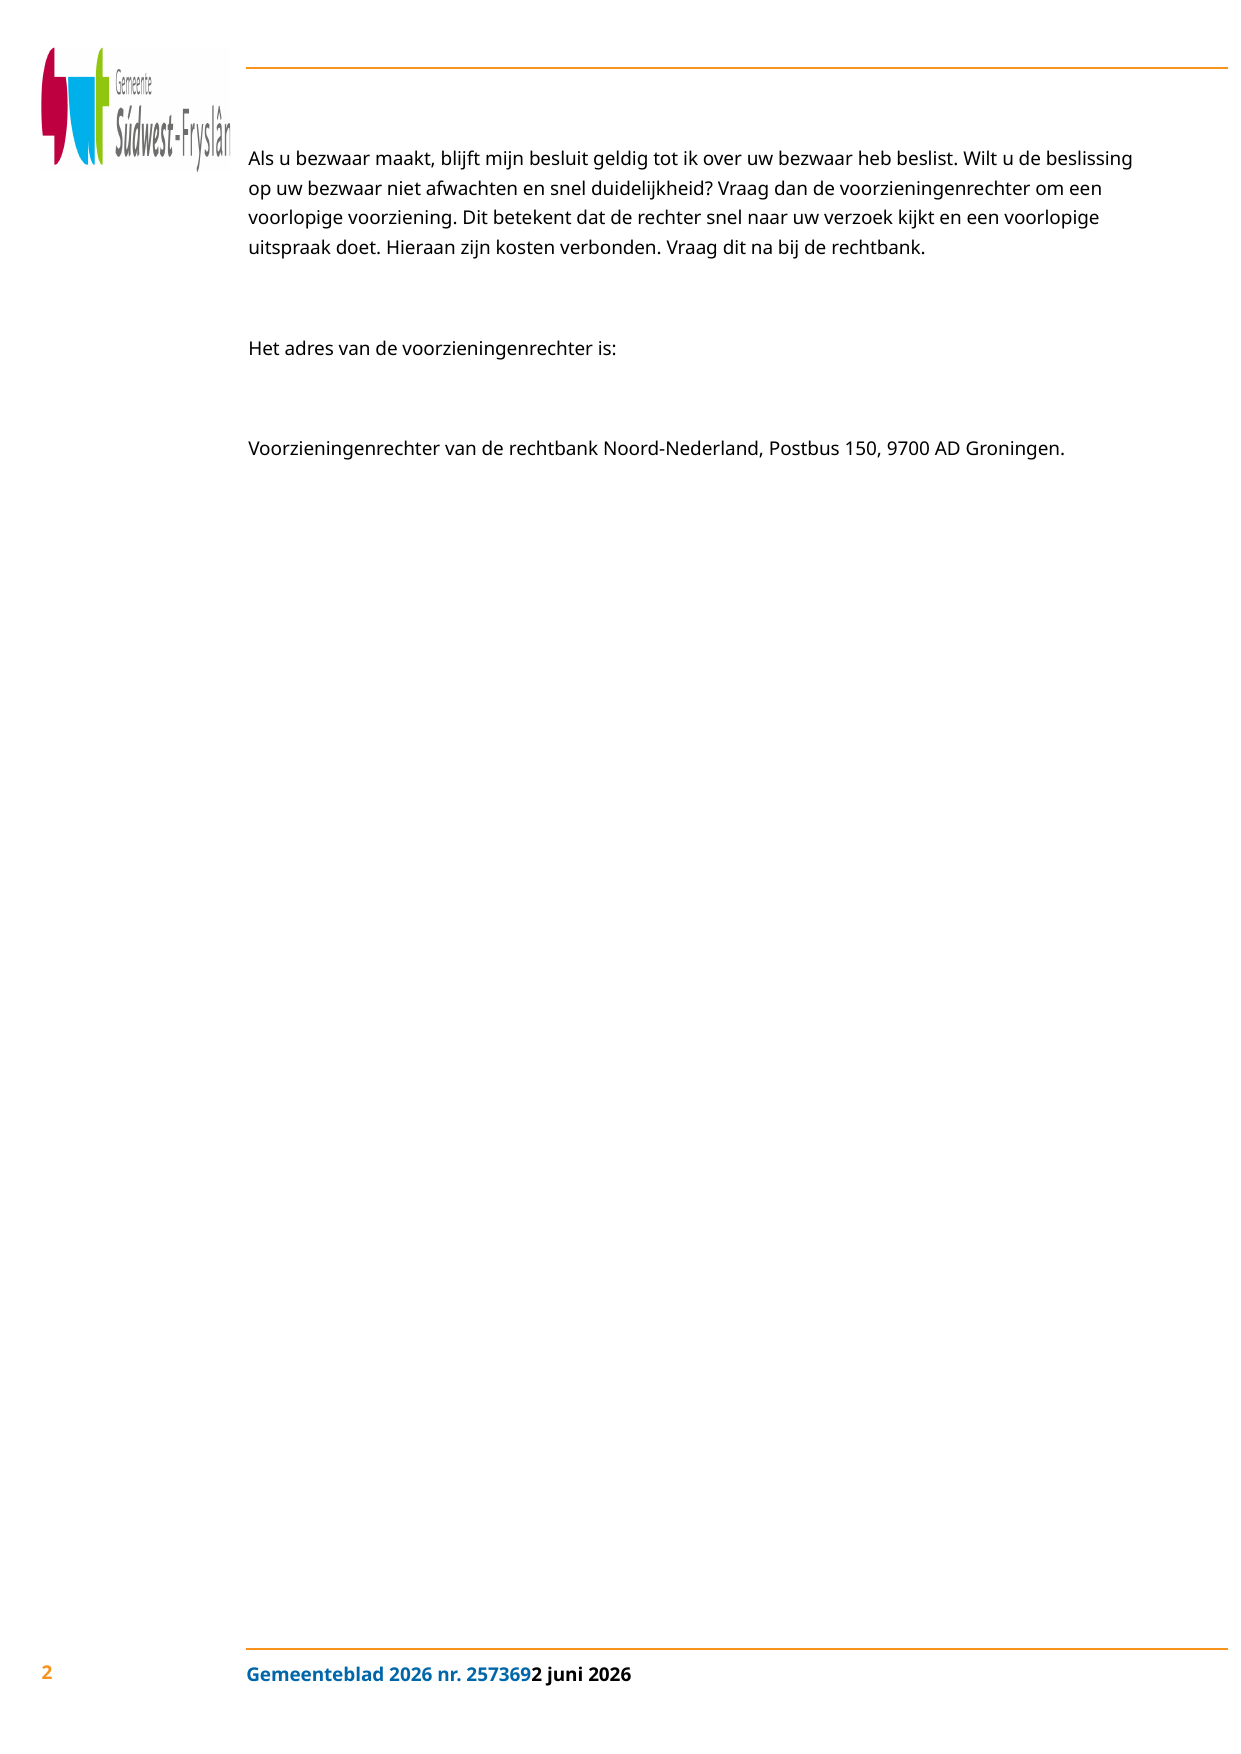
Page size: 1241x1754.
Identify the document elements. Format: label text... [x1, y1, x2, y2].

text Het adres van de voorzieningenrechter is: [248, 335, 1152, 361]
text Als u bezwaar maakt, blijft mijn besluit geldig tot ik over uw bezwaar heb beslist. Wilt u de beslissing op uw bezwaar niet afwachten en snel duidelijkheid? Vraag dan de voorzieningenrechter om een voorlopige voorziening. Dit betekent dat de rechter snel naar uw verzoek kijkt en een voorlopige uitspraak doet. Hieraan zijn kosten verbonden. Vraag dit na bij de rechtbank. [248, 145, 1152, 260]
picture [41, 47, 231, 172]
text Voorzieningenrechter van de rechtbank Noord-Nederland, Postbus 150, 9700 AD Groningen. [248, 436, 1152, 461]
